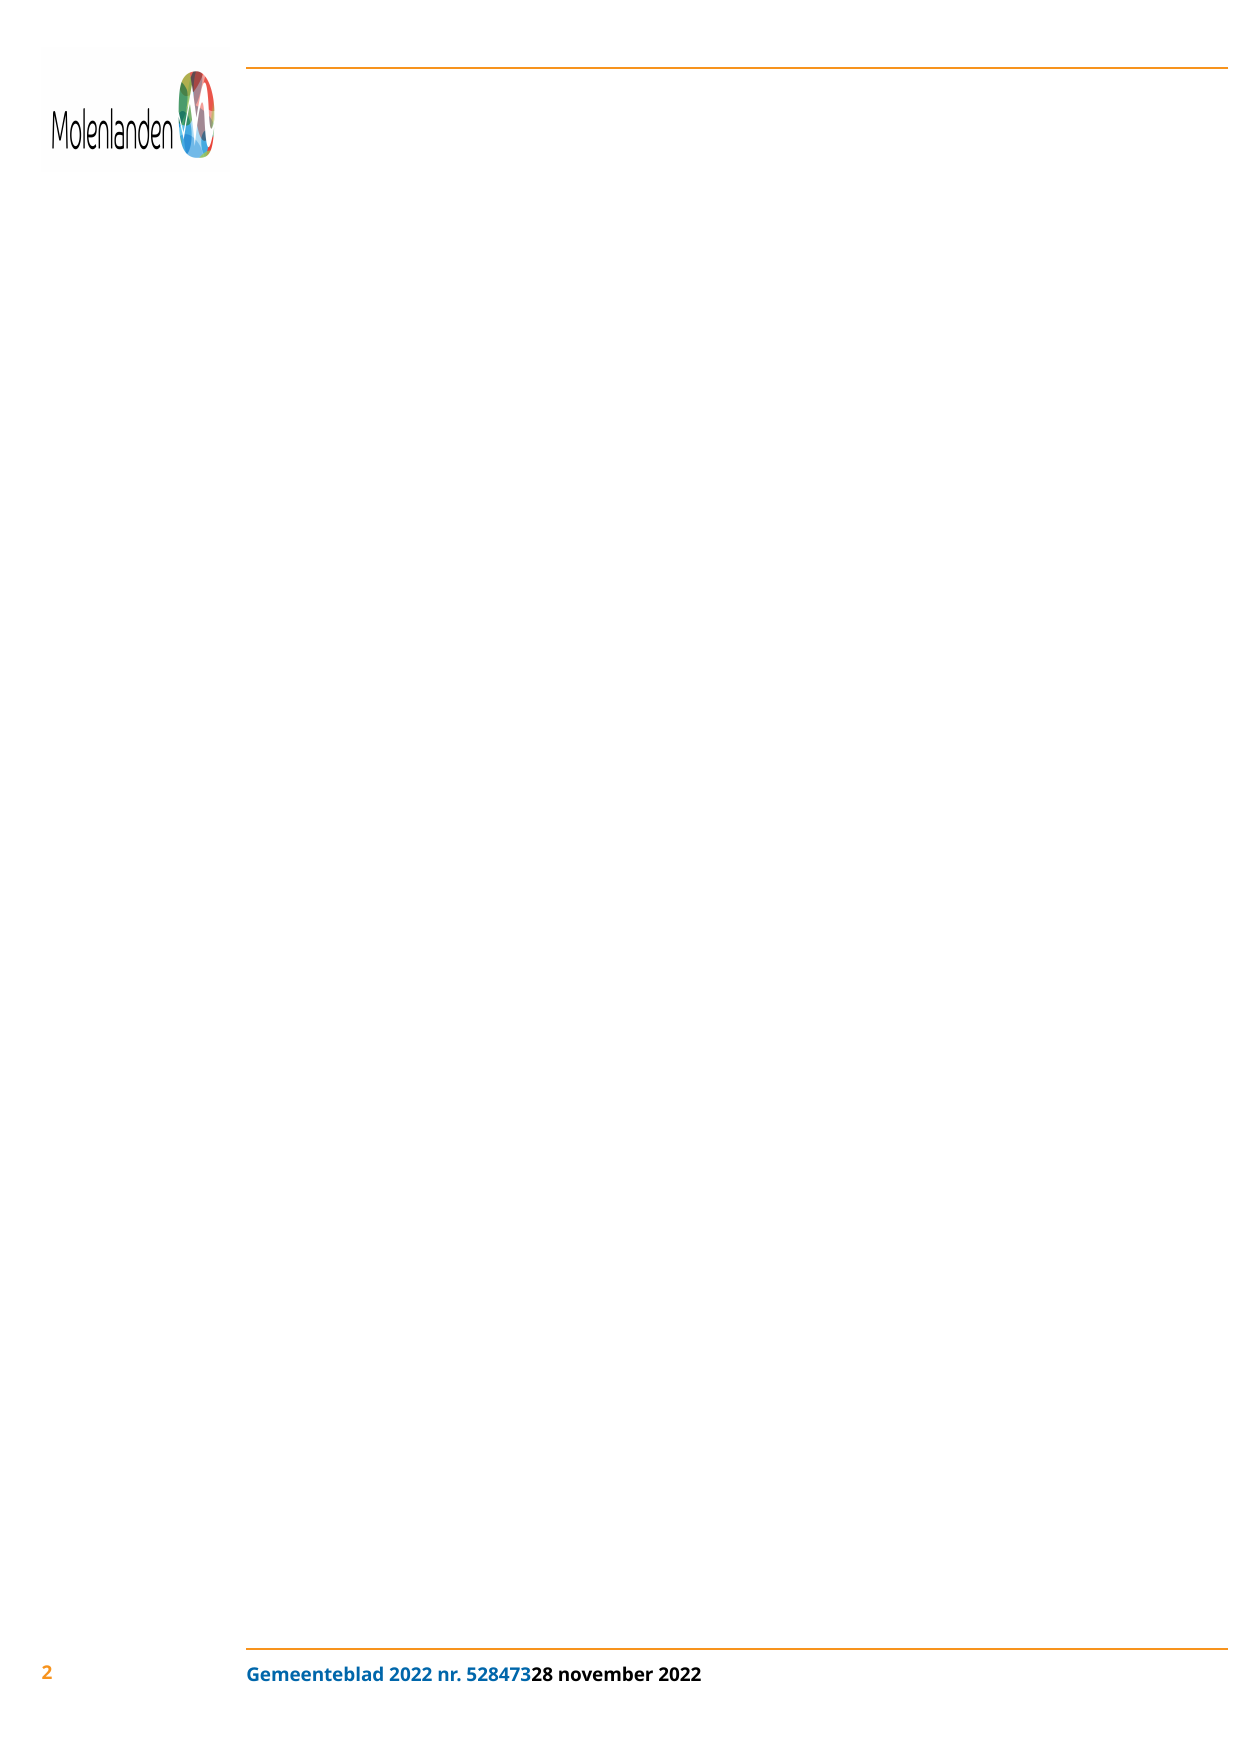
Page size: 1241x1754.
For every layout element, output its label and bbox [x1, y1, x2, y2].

picture [41, 47, 231, 172]
